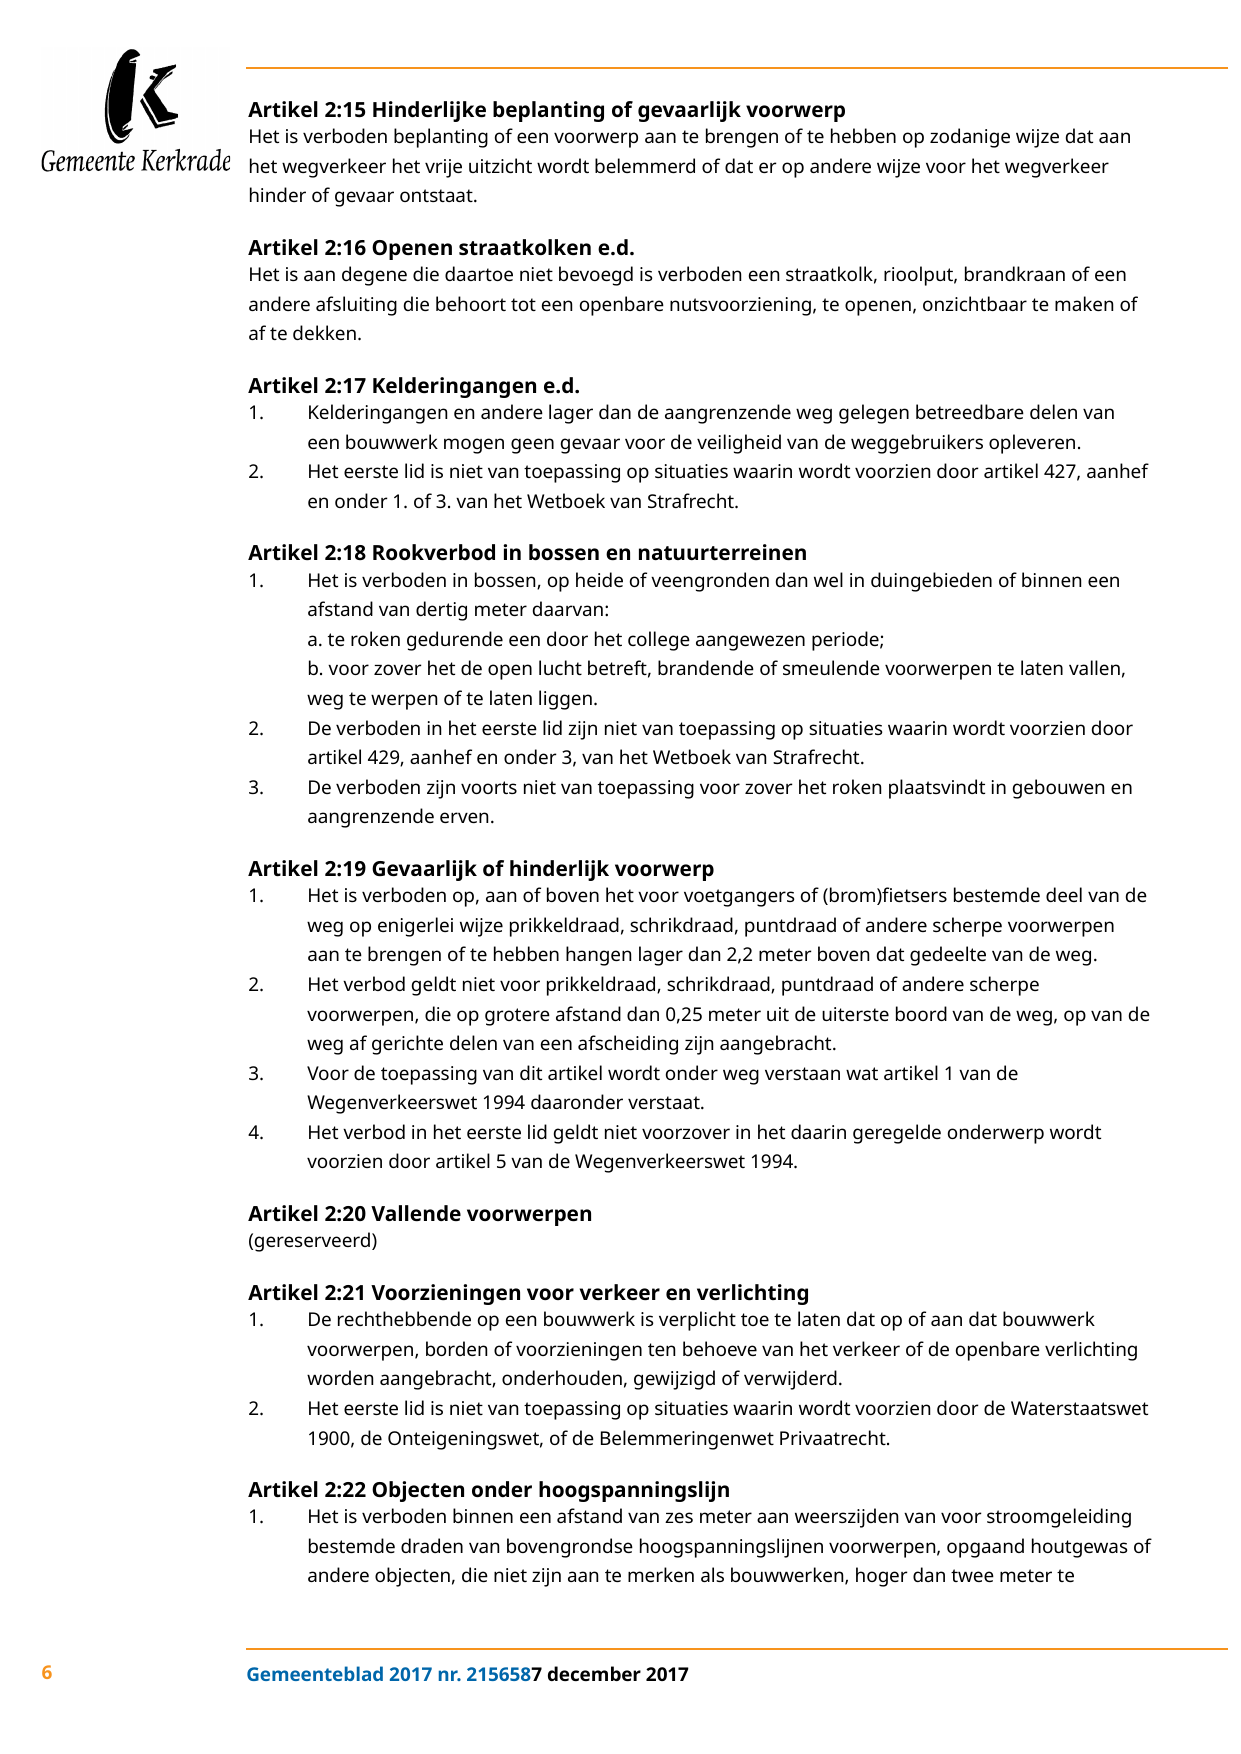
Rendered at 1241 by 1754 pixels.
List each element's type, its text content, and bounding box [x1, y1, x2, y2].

list Het eerste lid is niet van toepassing op situaties waarin wordt voorzien door de Waterstaatswet 1900, de Onteigeningswet, of de Belemmeringenwet Privaatrecht. [248, 1395, 1152, 1450]
list Het verbod geldt niet voor prikkeldraad, schrikdraad, puntdraad of andere scherpe voorwerpen, die op grotere afstand dan 0,25 meter uit de uiterste boord van de weg, op van de weg af gerichte delen van een afscheiding zijn aangebracht. [248, 971, 1152, 1056]
text Artikel 2:17 Kelderingangen e.d. [248, 371, 1152, 399]
list Voor de toepassing van dit artikel wordt onder weg verstaan wat artikel 1 van de Wegenverkeerswet 1994 daaronder verstaat. [248, 1060, 1152, 1115]
list Kelderingangen en andere lager dan de aangrenzende weg gelegen betreedbare delen van een bouwwerk mogen geen gevaar voor de veiligheid van de weggebruikers opleveren. [248, 399, 1152, 454]
text Het is aan degene die daartoe niet bevoegd is verboden een straatkolk, rioolput, brandkraan of een andere afsluiting die behoort tot een openbare nutsvoorziening, te openen, onzichtbaar te maken of af te dekken. [248, 261, 1152, 346]
list De verboden in het eerste lid zijn niet van toepassing op situaties waarin wordt voorzien door artikel 429, aanhef en onder 3, van het Wetboek van Strafrecht. [248, 715, 1152, 770]
text Artikel 2:15 Hinderlijke beplanting of gevaarlijk voorwerp [248, 95, 1152, 123]
text Het is verboden beplanting of een voorwerp aan te brengen of te hebben op zodanige wijze dat aan het wegverkeer het vrije uitzicht wordt belemmerd of dat er op andere wijze voor het wegverkeer hinder of gevaar ontstaat. [248, 123, 1152, 208]
text Artikel 2:18 Rookverbod in bossen en natuurterreinen [248, 538, 1152, 567]
list Het is verboden in bossen, op heide of veengronden dan wel in duingebieden of binnen een afstand van dertig meter daarvan: [248, 567, 1152, 622]
text Artikel 2:19 Gevaarlijk of hinderlijk voorwerp [248, 854, 1152, 882]
list Het is verboden op, aan of boven het voor voetgangers of (brom)fietsers bestemde deel van de weg op enigerlei wijze prikkeldraad, schrikdraad, puntdraad of andere scherpe voorwerpen aan te brengen of te hebben hangen lager dan 2,2 meter boven dat gedeelte van de weg. [248, 882, 1152, 967]
picture [41, 47, 231, 172]
text Artikel 2:16 Openen straatkolken e.d. [248, 233, 1152, 261]
text (gereserveerd) [248, 1227, 1152, 1253]
list De rechthebbende op een bouwwerk is verplicht toe te laten dat op of aan dat bouwwerk voorwerpen, borden of voorzieningen ten behoeve van het verkeer of de openbare verlichting worden aangebracht, onderhouden, gewijzigd of verwijderd. [248, 1306, 1152, 1391]
text Artikel 2:21 Voorzieningen voor verkeer en verlichting [248, 1278, 1152, 1306]
text Artikel 2:20 Vallende voorwerpen [248, 1199, 1152, 1227]
list Het eerste lid is niet van toepassing op situaties waarin wordt voorzien door artikel 427, aanhef en onder 1. of 3. van het Wetboek van Strafrecht. [248, 458, 1152, 514]
text Artikel 2:22 Objecten onder hoogspanningslijn [248, 1475, 1152, 1503]
list Het is verboden binnen een afstand van zes meter aan weerszijden van voor stroomgeleiding bestemde draden van bovengrondse hoogspanningslijnen voorwerpen, opgaand houtgewas of andere objecten, die niet zijn aan te merken als bouwwerken, hoger dan twee meter te [248, 1503, 1152, 1588]
list b. voor zover het de open lucht betreft, brandende of smeulende voorwerpen te laten vallen, weg te werpen of te laten liggen. [248, 656, 1152, 711]
list De verboden zijn voorts niet van toepassing voor zover het roken plaatsvindt in gebouwen en aangrenzende erven. [248, 774, 1152, 829]
list Het verbod in het eerste lid geldt niet voorzover in het daarin geregelde onderwerp wordt voorzien door artikel 5 van de Wegenverkeerswet 1994. [248, 1119, 1152, 1174]
list a. te roken gedurende een door het college aangewezen periode; [248, 626, 1152, 652]
